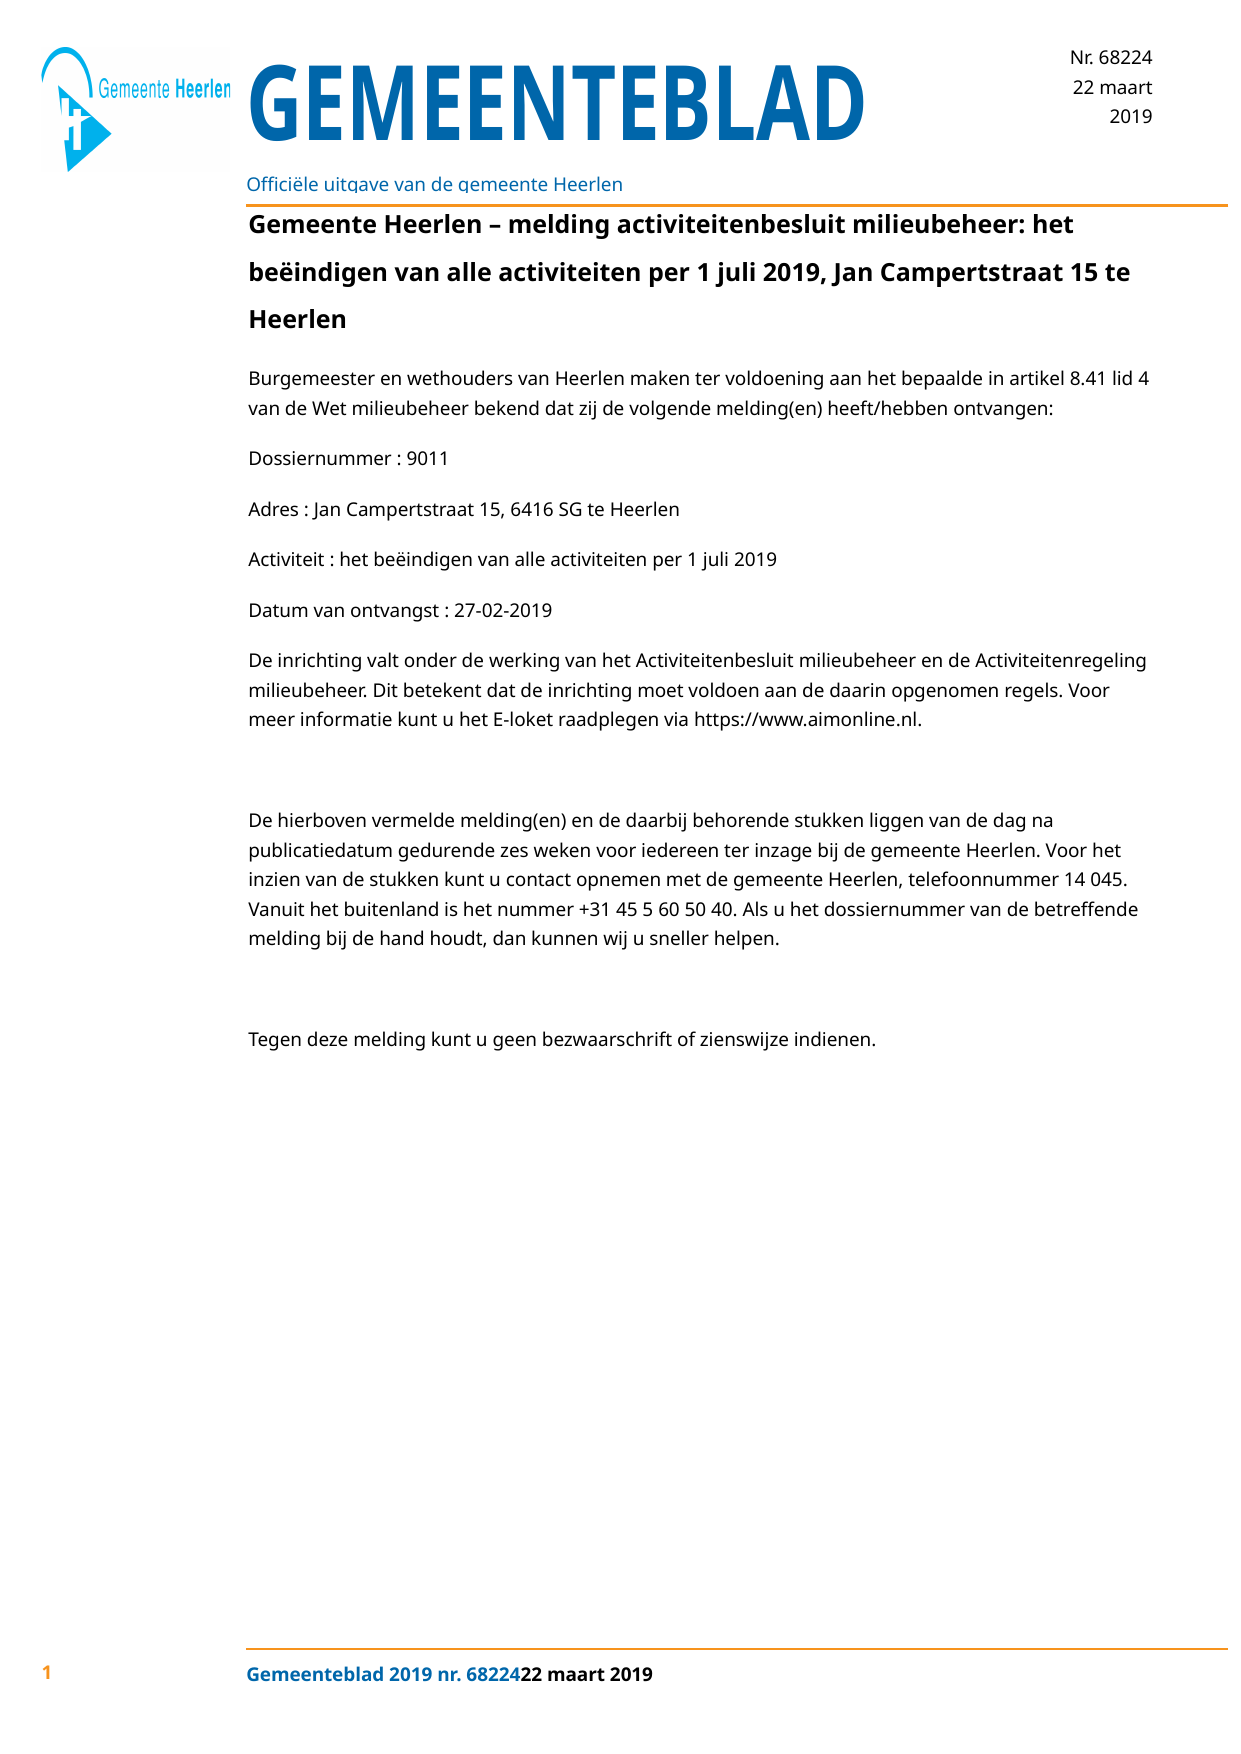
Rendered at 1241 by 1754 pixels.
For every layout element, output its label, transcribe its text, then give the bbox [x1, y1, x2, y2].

text Datum van ontvangst : 27-02-2019 [248, 597, 1152, 622]
picture [41, 47, 58, 70]
text Adres : Jan Campertstraat 15, 6416 SG te Heerlen [248, 496, 1152, 522]
text Gemeente Heerlen – melding activiteitenbesluit milieubeheer: het beëindigen van alle activiteiten per 1 juli 2019, Jan Campertstraat 15 te Heerlen [248, 207, 1152, 336]
text De inrichting valt onder de werking van het Activiteitenbesluit milieubeheer en de Activiteitenregeling milieubeheer. Dit betekent dat de inrichting moet voldoen aan de daarin opgenomen regels. Voor meer informatie kunt u het E-loket raadplegen via https://www.aimonline.nl. [248, 647, 1152, 732]
text Activiteit : het beëindigen van alle activiteiten per 1 juli 2019 [248, 546, 1152, 572]
text De hierboven vermelde melding(en) en de daarbij behorende stukken liggen van de dag na publicatiedatum gedurende zes weken voor iedereen ter inzage bij de gemeente Heerlen. Voor het inzien van de stukken kunt u contact opnemen met de gemeente Heerlen, telefoonnummer 14 045. Vanuit het buitenland is het nummer +31 45 5 60 50 40. Als u het dossiernummer van de betreffende melding bij de hand houdt, dan kunnen wij u sneller helpen. [248, 807, 1152, 951]
text Dossiernummer : 9011 [248, 446, 1152, 471]
picture [41, 47, 231, 172]
text Burgemeester en wethouders van Heerlen maken ter voldoening aan het bepaalde in artikel 8.41 lid 4 van de Wet milieubeheer bekend dat zij de volgende melding(en) heeft/hebben ontvangen: [248, 366, 1152, 421]
text Tegen deze melding kunt u geen bezwaarschrift of zienswijze indienen. [248, 1026, 1152, 1052]
